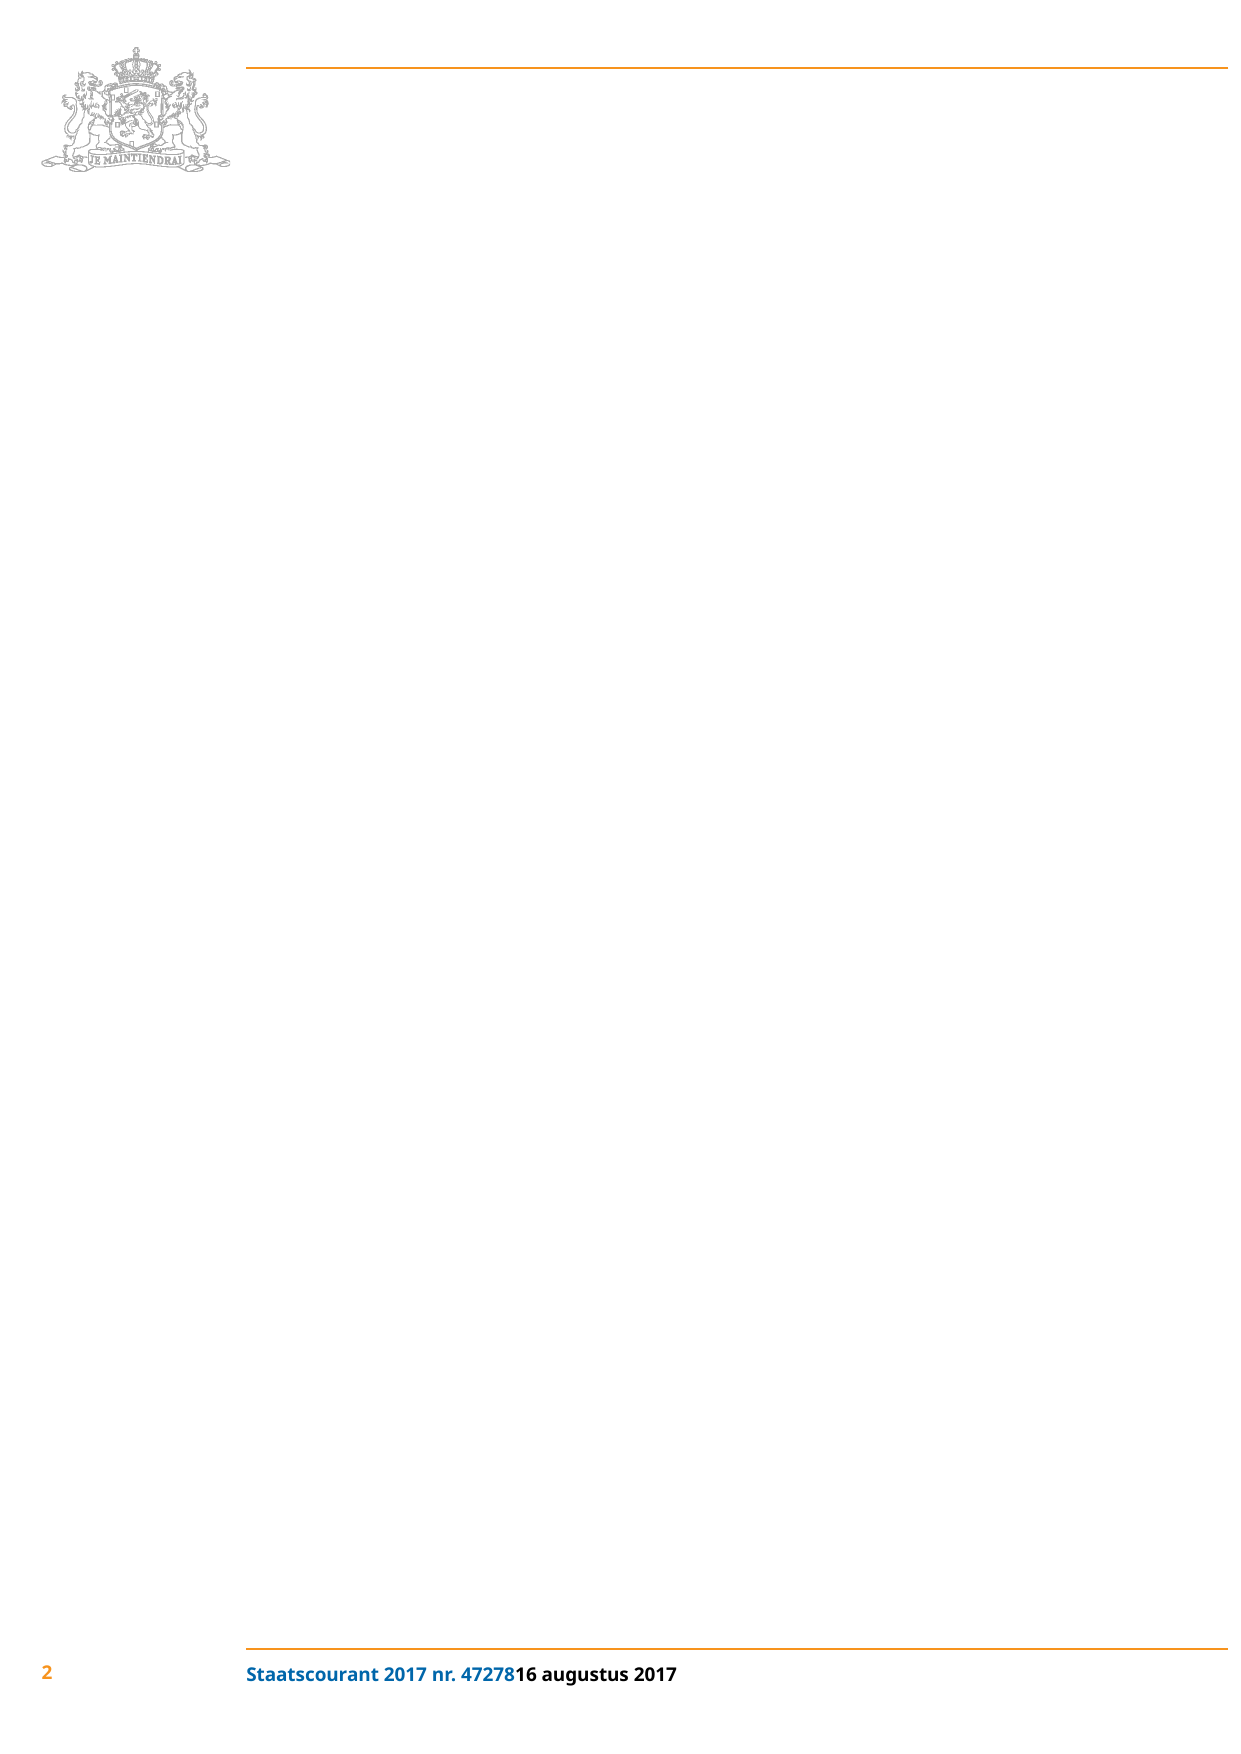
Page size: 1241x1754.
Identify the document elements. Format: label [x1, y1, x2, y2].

picture [41, 47, 231, 172]
